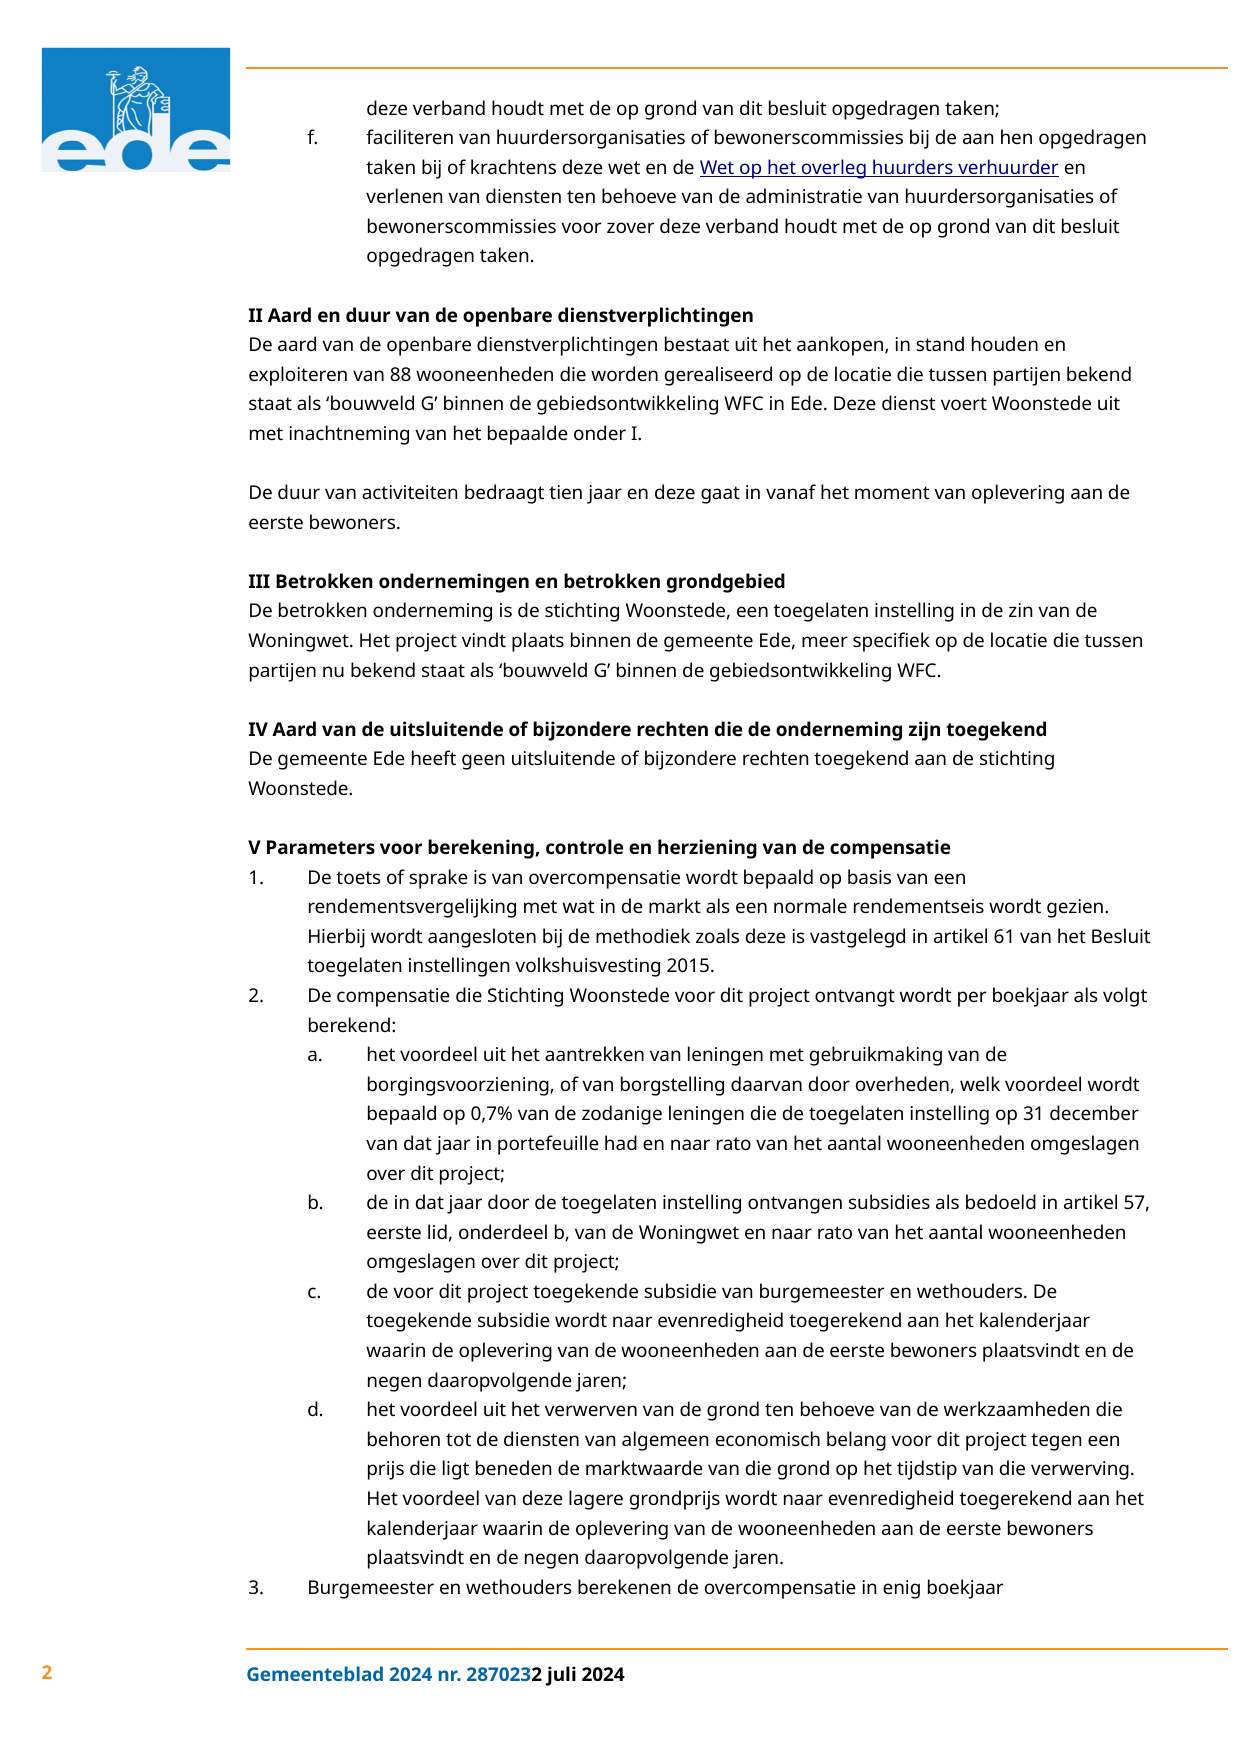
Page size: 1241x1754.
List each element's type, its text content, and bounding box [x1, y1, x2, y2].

picture [41, 47, 231, 172]
text IV Aard van de uitsluitende of bijzondere rechten die de onderneming zijn toegekend [248, 716, 1152, 742]
list faciliteren van huurdersorganisaties of bewonerscommissies bij de aan hen opgedragen taken bij of krachtens deze wet en de Wet op het overleg huurders verhuurder en verlenen van diensten ten behoeve van de administratie van huurdersorganisaties of bewonerscommissies voor zover deze verband houdt met de op grond van dit besluit opgedragen taken. [307, 124, 1152, 268]
text III Betrokken ondernemingen en betrokken grondgebied [248, 568, 1152, 594]
list de voor dit project toegekende subsidie van burgemeester en wethouders. De toegekende subsidie wordt naar evenredigheid toegerekend aan het kalenderjaar waarin de oplevering van de wooneenheden aan de eerste bewoners plaatsvindt en de negen daaropvolgende jaren; [307, 1278, 1152, 1393]
text II Aard en duur van de openbare dienstverplichtingen [248, 302, 1152, 328]
list Burgemeester en wethouders berekenen de overcompensatie in enig boekjaar [248, 1574, 1152, 1600]
list deze verband houdt met de op grond van dit besluit opgedragen taken; [307, 95, 1152, 121]
text De aard van de openbare dienstverplichtingen bestaat uit het aankopen, in stand houden en exploiteren van 88 wooneenheden die worden gerealiseerd op de locatie die tussen partijen bekend staat als ‘bouwveld G’ binnen de gebiedsontwikkeling WFC in Ede. Deze dienst voert Woonstede uit met inachtneming van het bepaalde onder I. [248, 331, 1152, 446]
text De betrokken onderneming is de stichting Woonstede, een toegelaten instelling in de zin van de Woningwet. Het project vindt plaats binnen de gemeente Ede, meer specifiek op de locatie die tussen partijen nu bekend staat als ‘bouwveld G’ binnen de gebiedsontwikkeling WFC. [248, 598, 1152, 683]
list het voordeel uit het verwerven van de grond ten behoeve van de werkzaamheden die behoren tot de diensten van algemeen economisch belang voor dit project tegen een prijs die ligt beneden de marktwaarde van die grond op het tijdstip van die verwerving. Het voordeel van deze lagere grondprijs wordt naar evenredigheid toegerekend aan het kalenderjaar waarin de oplevering van de wooneenheden aan de eerste bewoners plaatsvindt en de negen daaropvolgende jaren. [307, 1396, 1152, 1570]
text De gemeente Ede heeft geen uitsluitende of bijzondere rechten toegekend aan de stichting Woonstede. [248, 746, 1152, 801]
list De compensatie die Stichting Woonstede voor dit project ontvangt wordt per boekjaar als volgt berekend: [248, 982, 1152, 1038]
list het voordeel uit het aantrekken van leningen met gebruikmaking van de borgingsvoorziening, of van borgstelling daarvan door overheden, welk voordeel wordt bepaald op 0,7% van de zodanige leningen die de toegelaten instelling op 31 december van dat jaar in portefeuille had en naar rato van het aantal wooneenheden omgeslagen over dit project; [307, 1041, 1152, 1186]
text De duur van activiteiten bedraagt tien jaar en deze gaat in vanaf het moment van oplevering aan de eerste bewoners. [248, 479, 1152, 535]
text V Parameters voor berekening, controle en herziening van de compensatie [248, 834, 1152, 860]
list De toets of sprake is van overcompensatie wordt bepaald op basis van een rendementsvergelijking met wat in de markt als een normale rendementseis wordt gezien. Hierbij wordt aangesloten bij de methodiek zoals deze is vastgelegd in artikel 61 van het Besluit toegelaten instellingen volkshuisvesting 2015. [248, 864, 1152, 978]
list de in dat jaar door de toegelaten instelling ontvangen subsidies als bedoeld in artikel 57, eerste lid, onderdeel b, van de Woningwet en naar rato van het aantal wooneenheden omgeslagen over dit project; [307, 1189, 1152, 1274]
